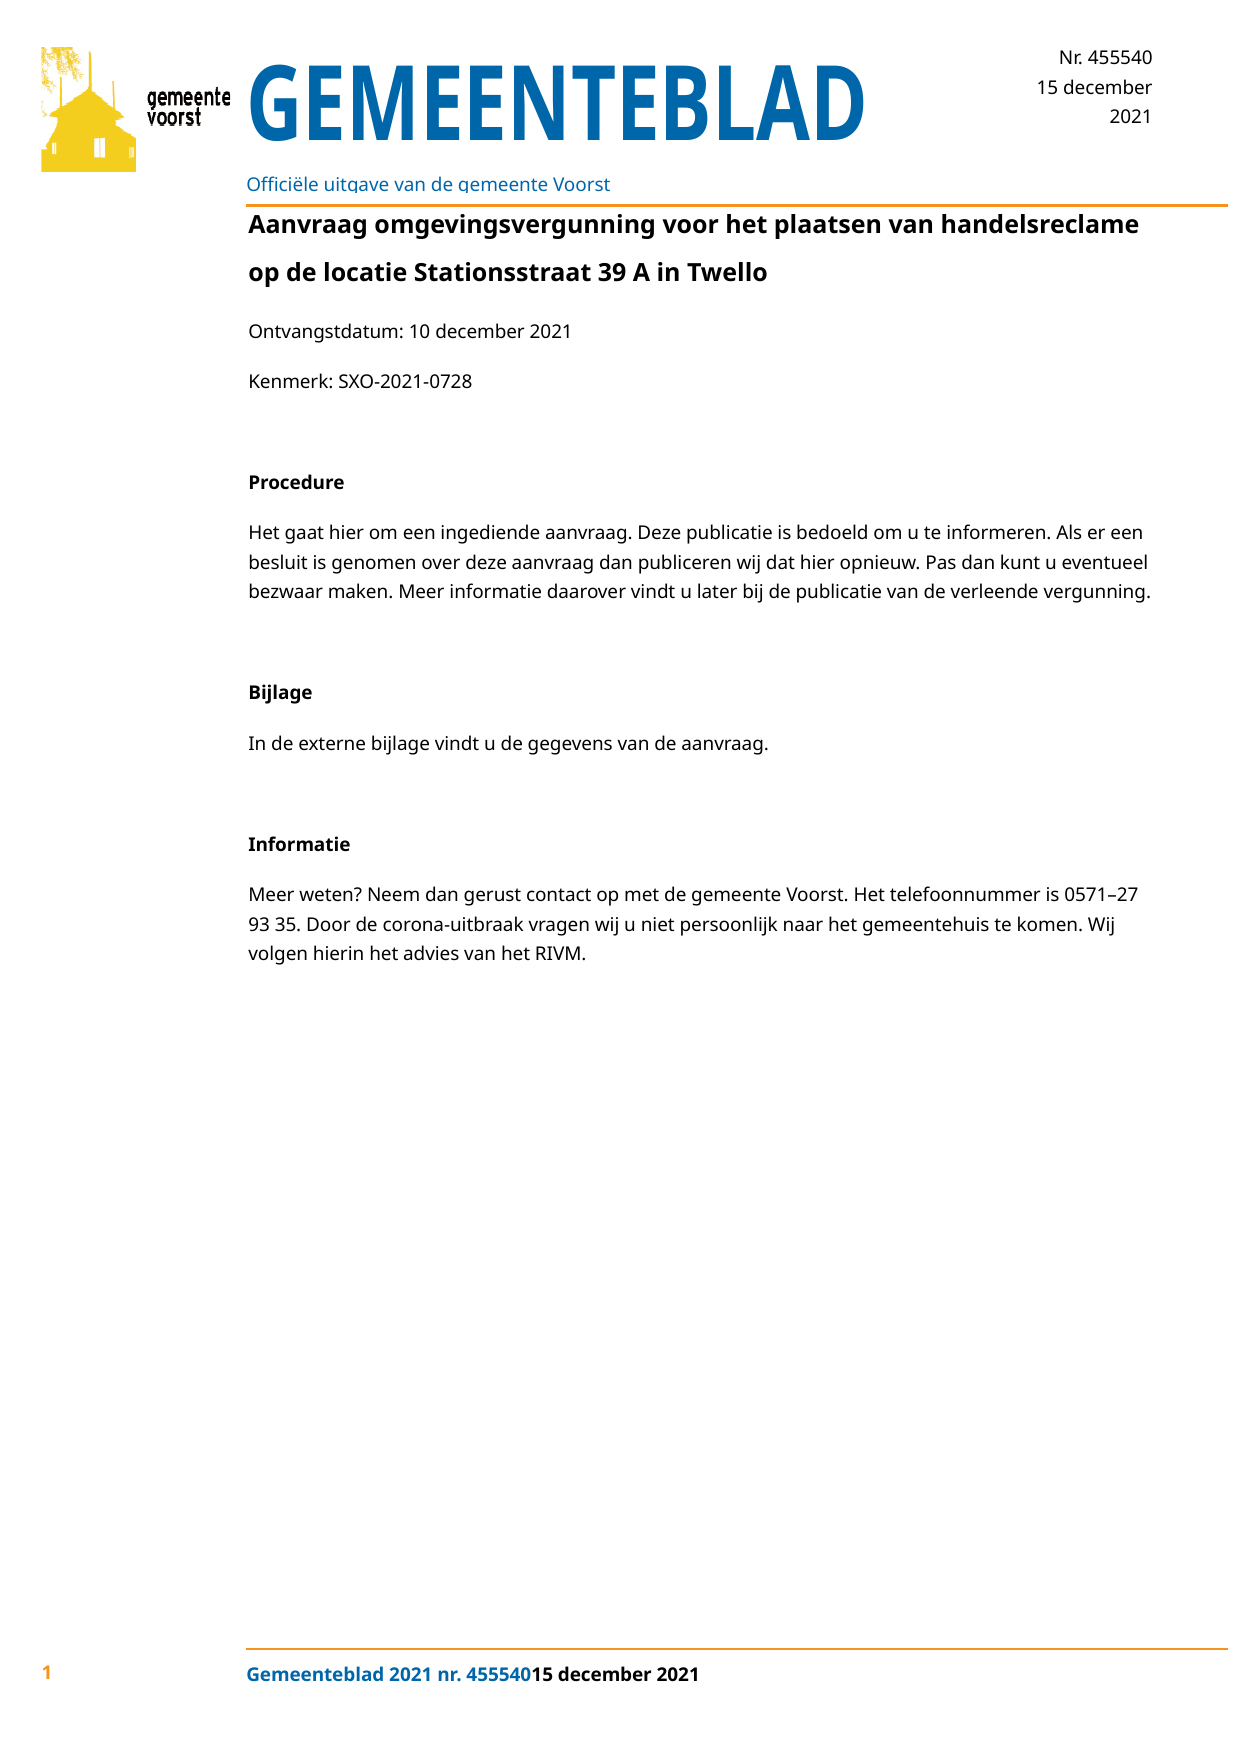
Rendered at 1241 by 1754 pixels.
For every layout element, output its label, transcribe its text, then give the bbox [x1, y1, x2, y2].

text Ontvangstdatum: 10 december 2021 [248, 318, 1152, 344]
text Informatie [248, 831, 1152, 857]
text Kenmerk: SXO-2021-0728 [248, 368, 1152, 394]
text Aanvraag omgevingsvergunning voor het plaatsen van handelsreclame op de locatie Stationsstraat 39 A in Twello [248, 207, 1152, 288]
text Meer weten? Neem dan gerust contact op met de gemeente Voorst. Het telefoonnummer is 0571–27 93 35. Door de corona-uitbraak vragen wij u niet persoonlijk naar het gemeentehuis te komen. Wij volgen hierin het advies van het RIVM. [248, 881, 1152, 966]
text Het gaat hier om een ingediende aanvraag. Deze publicatie is bedoeld om u te informeren. Als er een besluit is genomen over deze aanvraag dan publiceren wij dat hier opnieuw. Pas dan kunt u eventueel bezwaar maken. Meer informatie daarover vindt u later bij de publicatie van de verleende vergunning. [248, 519, 1152, 604]
text In de externe bijlage vindt u de gegevens van de aanvraag. [248, 730, 1152, 756]
text Procedure [248, 469, 1152, 495]
picture [41, 47, 231, 172]
text Bijlage [248, 679, 1152, 705]
